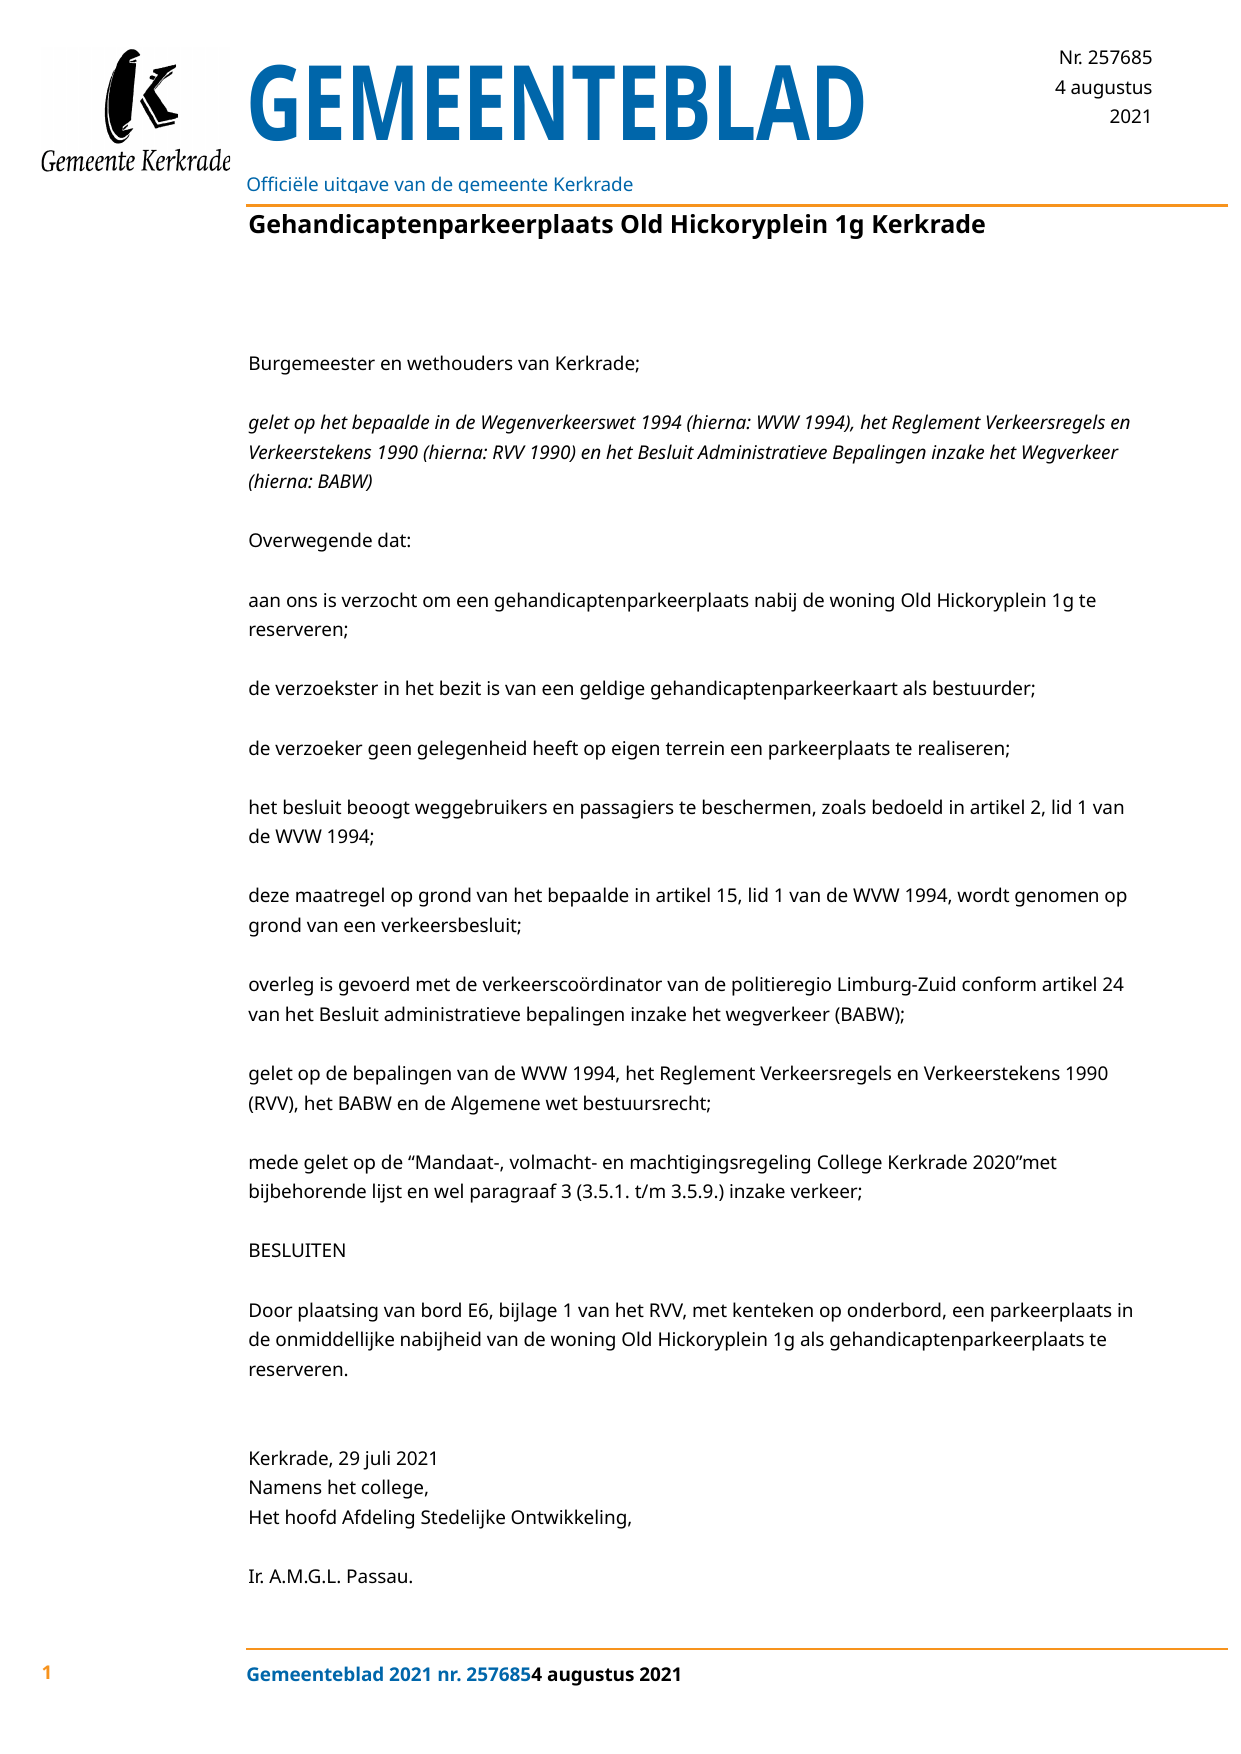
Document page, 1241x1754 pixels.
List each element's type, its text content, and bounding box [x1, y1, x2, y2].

text Kerkrade, 29 juli 2021 [248, 1445, 1152, 1471]
text gelet op de bepalingen van de WVW 1994, het Reglement Verkeersregels en Verkeerstekens 1990 (RVV), het BABW en de Algemene wet bestuursrecht; [248, 1060, 1152, 1116]
text Overwegende dat: [248, 528, 1152, 553]
text de verzoekster in het bezit is van een geldige gehandicaptenparkeerkaart als bestuurder; [248, 676, 1152, 701]
text Door plaatsing van bord E6, bijlage 1 van het RVV, met kenteken op onderbord, een parkeerplaats in de onmiddellijke nabijheid van de woning Old Hickoryplein 1g als gehandicaptenparkeerplaats te reserveren. [248, 1297, 1152, 1382]
text Burgemeester en wethouders van Kerkrade; [248, 350, 1152, 376]
text Gehandicaptenparkeerplaats Old Hickoryplein 1g Kerkrade [248, 207, 1152, 241]
text aan ons is verzocht om een gehandicaptenparkeerplaats nabij de woning Old Hickoryplein 1g te reserveren; [248, 587, 1152, 642]
text deze maatregel op grond van het bepaalde in artikel 15, lid 1 van de WVW 1994, wordt genomen op grond van een verkeersbesluit; [248, 883, 1152, 938]
text Namens het college, [248, 1474, 1152, 1500]
text gelet op het bepaalde in de Wegenverkeerswet 1994 (hierna: WVW 1994), het Reglement Verkeersregels en Verkeerstekens 1990 (hierna: RVV 1990) en het Besluit Administratieve Bepalingen inzake het Wegverkeer (hierna: BABW) [248, 409, 1152, 494]
text het besluit beoogt weggebruikers en passagiers te beschermen, zoals bedoeld in artikel 2, lid 1 van de WVW 1994; [248, 794, 1152, 849]
text mede gelet op de “Mandaat-, volmacht- en machtigingsregeling College Kerkrade 2020”met bijbehorende lijst en wel paragraaf 3 (3.5.1. t/m 3.5.9.) inzake verkeer; [248, 1149, 1152, 1204]
text Het hoofd Afdeling Stedelijke Ontwikkeling, [248, 1504, 1152, 1530]
picture [41, 47, 231, 172]
text overleg is gevoerd met de verkeerscoördinator van de politieregio Limburg-Zuid conform artikel 24 van het Besluit administratieve bepalingen inzake het wegverkeer (BABW); [248, 971, 1152, 1027]
text Ir. A.M.G.L. Passau. [248, 1563, 1152, 1589]
text BESLUITEN [248, 1238, 1152, 1263]
text de verzoeker geen gelegenheid heeft op eigen terrein een parkeerplaats te realiseren; [248, 735, 1152, 761]
